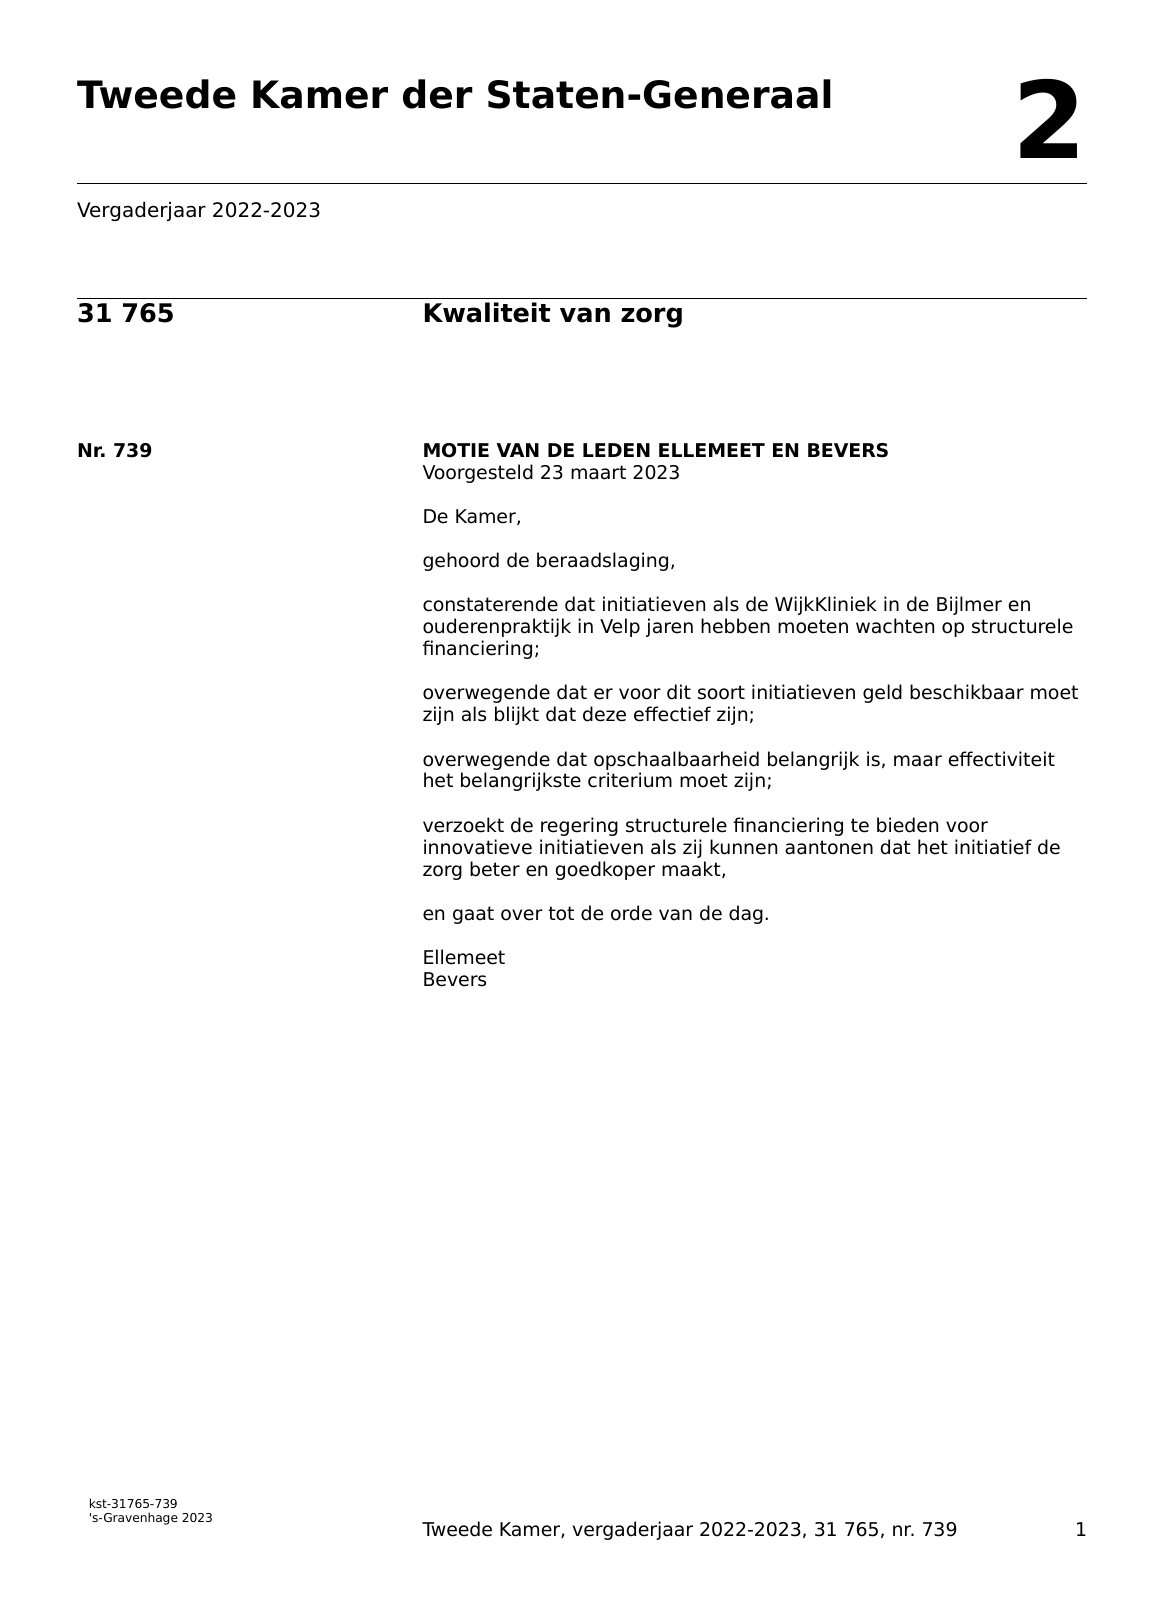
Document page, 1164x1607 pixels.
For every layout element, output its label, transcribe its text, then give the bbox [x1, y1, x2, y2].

table_cell Vergaderjaar 2022-2023 [77, 184, 1087, 298]
text Bevers [422, 969, 1087, 991]
text kst-31765-739 [88, 1497, 323, 1511]
table_header 2 [886, 59, 1087, 183]
text Voorgesteld 23 maart 2023 [422, 462, 1087, 484]
text gehoord de beraadslaging, [422, 550, 1087, 572]
text De Kamer, [422, 506, 1087, 528]
subtitle 31 765 Kwaliteit van zorg [77, 299, 1087, 329]
text 's-Gravenhage 2023 [88, 1511, 323, 1525]
text overwegende dat er voor dit soort initiatieven geld beschikbaar moet zijn als blijkt dat deze effectief zijn; [422, 682, 1087, 726]
text overwegende dat opschaalbaarheid belangrijk is, maar effectiviteit het belangrijkste criterium moet zijn; [422, 748, 1087, 792]
table_header Tweede Kamer der Staten-Generaal [77, 59, 886, 183]
text Ellemeet [422, 947, 1087, 969]
text constaterende dat initiatieven als de WijkKliniek in de Bijlmer en ouderenpraktijk in Velp jaren hebben moeten wachten op structurele financiering; [422, 594, 1087, 660]
text verzoekt de regering structurele financiering te bieden voor innovatieve initiatieven als zij kunnen aantonen dat het initiatief de zorg beter en goedkoper maakt, [422, 814, 1087, 881]
subtitle Nr. 739 MOTIE VAN DE LEDEN ELLEMEET EN BEVERS [77, 440, 1087, 462]
text en gaat over tot de orde van de dag. [422, 903, 1087, 925]
